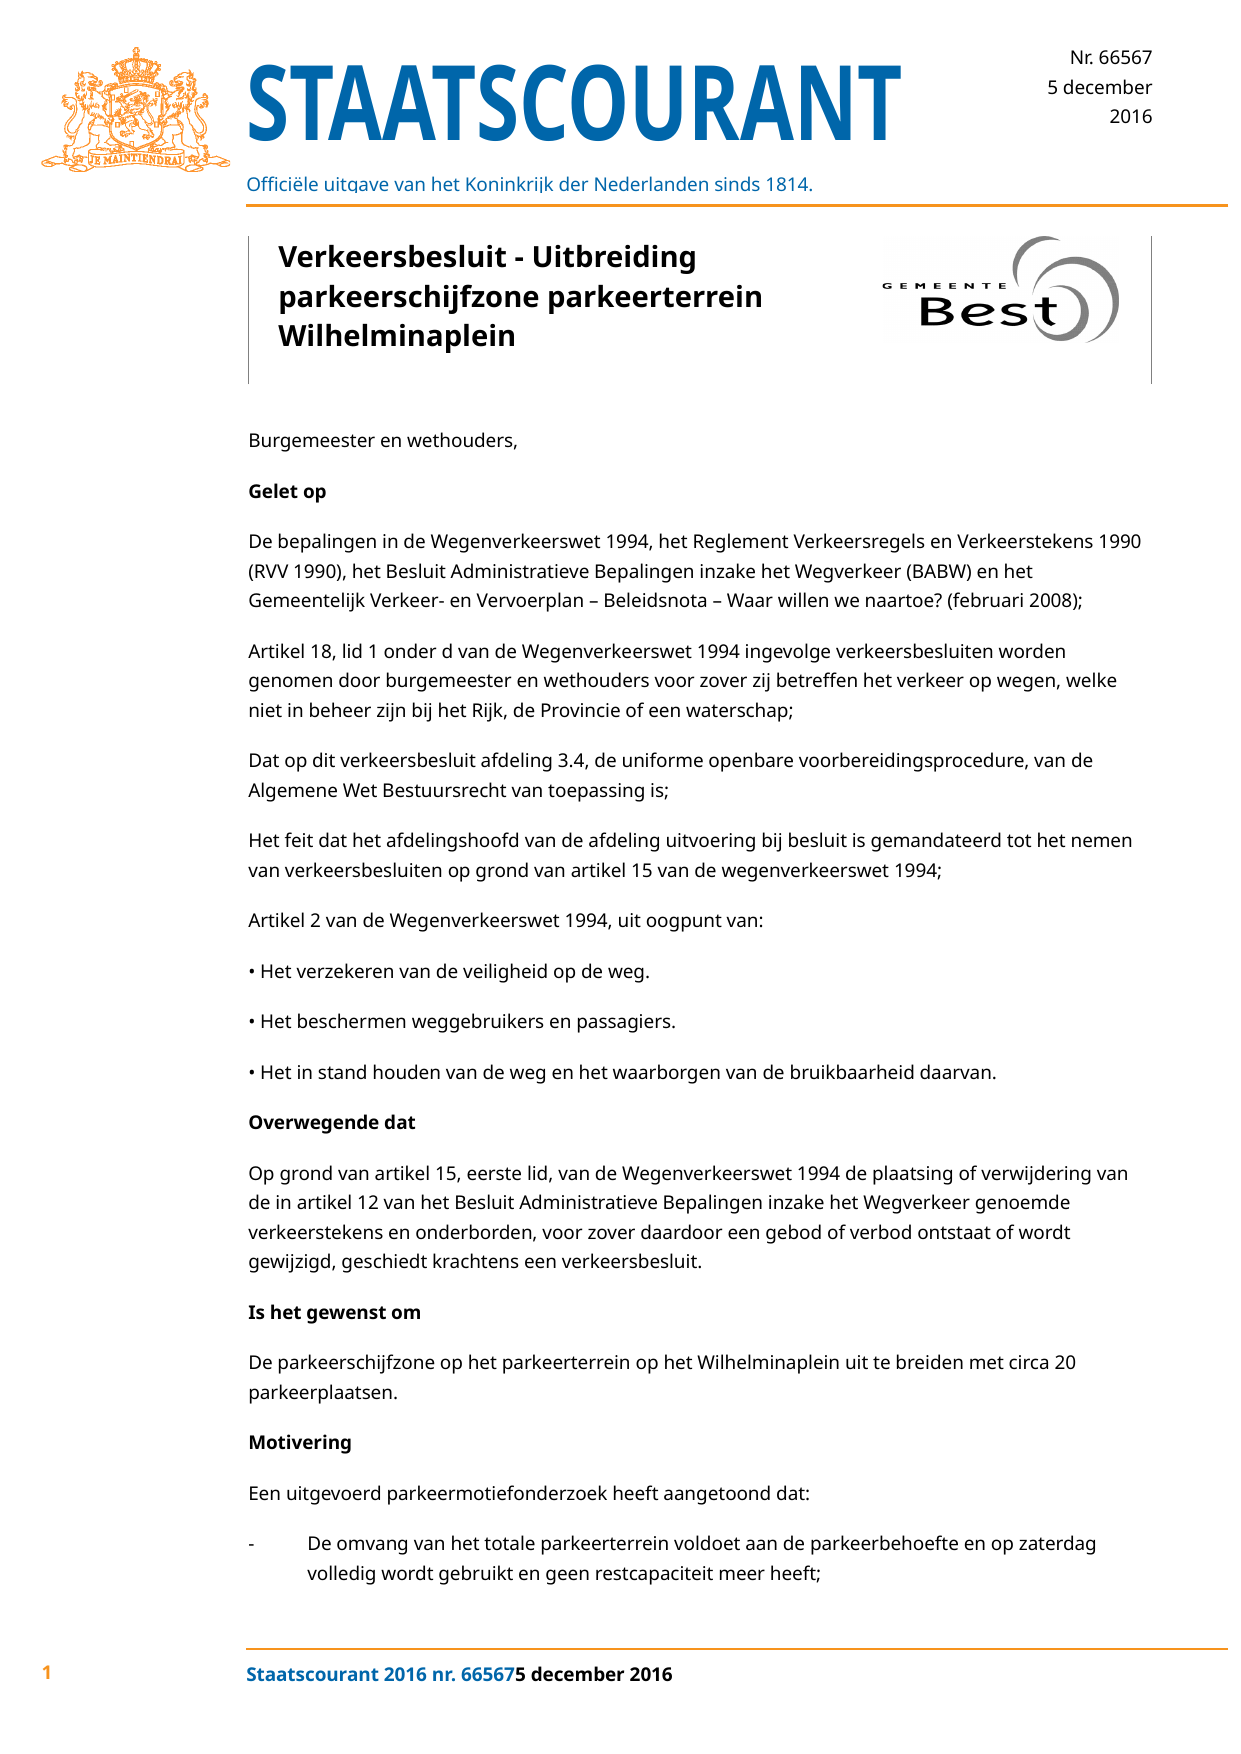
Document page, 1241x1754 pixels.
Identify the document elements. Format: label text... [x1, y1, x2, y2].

text Dat op dit verkeersbesluit afdeling 3.4, de uniforme openbare voorbereidingsprocedure, van de Algemene Wet Bestuursrecht van toepassing is; [248, 748, 1152, 803]
text Is het gewenst om [248, 1299, 1152, 1324]
list De omvang van het totale parkeerterrein voldoet aan de parkeerbehoefte en op zaterdag volledig wordt gebruikt en geen restcapaciteit meer heeft; [248, 1530, 1152, 1585]
text Het feit dat het afdelingshoofd van de afdeling uitvoering bij besluit is gemandateerd tot het nemen van verkeersbesluiten op grond van artikel 15 van de wegenverkeerswet 1994; [248, 828, 1152, 883]
text Motivering [248, 1429, 1152, 1455]
text Burgemeester en wethouders, [248, 428, 1152, 453]
text Artikel 18, lid 1 onder d van de Wegenverkeerswet 1994 ingevolge verkeersbesluiten worden genomen door burgemeester en wethouders voor zover zij betreffen het verkeer op wegen, welke niet in beheer zijn bij het Rijk, de Provincie of een waterschap; [248, 638, 1152, 723]
text De bepalingen in de Wegenverkeerswet 1994, het Reglement Verkeersregels en Verkeerstekens 1990 (RVV 1990), het Besluit Administratieve Bepalingen inzake het Wegverkeer (BABW) en het Gemeentelijk Verkeer- en Vervoerplan – Beleidsnota – Waar willen we naartoe? (februari 2008); [248, 528, 1152, 613]
table_header [850, 236, 882, 342]
text Artikel 2 van de Wegenverkeerswet 1994, uit oogpunt van: [248, 908, 1152, 933]
text Overwegende dat [248, 1109, 1152, 1135]
table_header [1119, 236, 1151, 342]
table_header Verkeersbesluit - Uitbreiding parkeerschijfzone parkeerterrein Wilhelminaplein [249, 236, 850, 384]
text • Het verzekeren van de veiligheid op de weg. [248, 958, 1152, 984]
table_header [850, 343, 1151, 384]
text • Het in stand houden van de weg en het waarborgen van de bruikbaarheid daarvan. [248, 1059, 1152, 1084]
text De parkeerschijfzone op het parkeerterrein op het Wilhelminaplein uit te breiden met circa 20 parkeerplaatsen. [248, 1349, 1152, 1404]
picture [882, 236, 1119, 343]
text Gelet op [248, 478, 1152, 504]
picture [41, 47, 231, 172]
text • Het beschermen weggebruikers en passagiers. [248, 1008, 1152, 1034]
text Een uitgevoerd parkeermotiefonderzoek heeft aangetoond dat: [248, 1480, 1152, 1505]
text Op grond van artikel 15, eerste lid, van de Wegenverkeerswet 1994 de plaatsing of verwijdering van de in artikel 12 van het Besluit Administratieve Bepalingen inzake het Wegverkeer genoemde verkeerstekens en onderborden, voor zover daardoor een gebod of verbod ontstaat of wordt gewijzigd, geschiedt krachtens een verkeersbesluit. [248, 1160, 1152, 1274]
